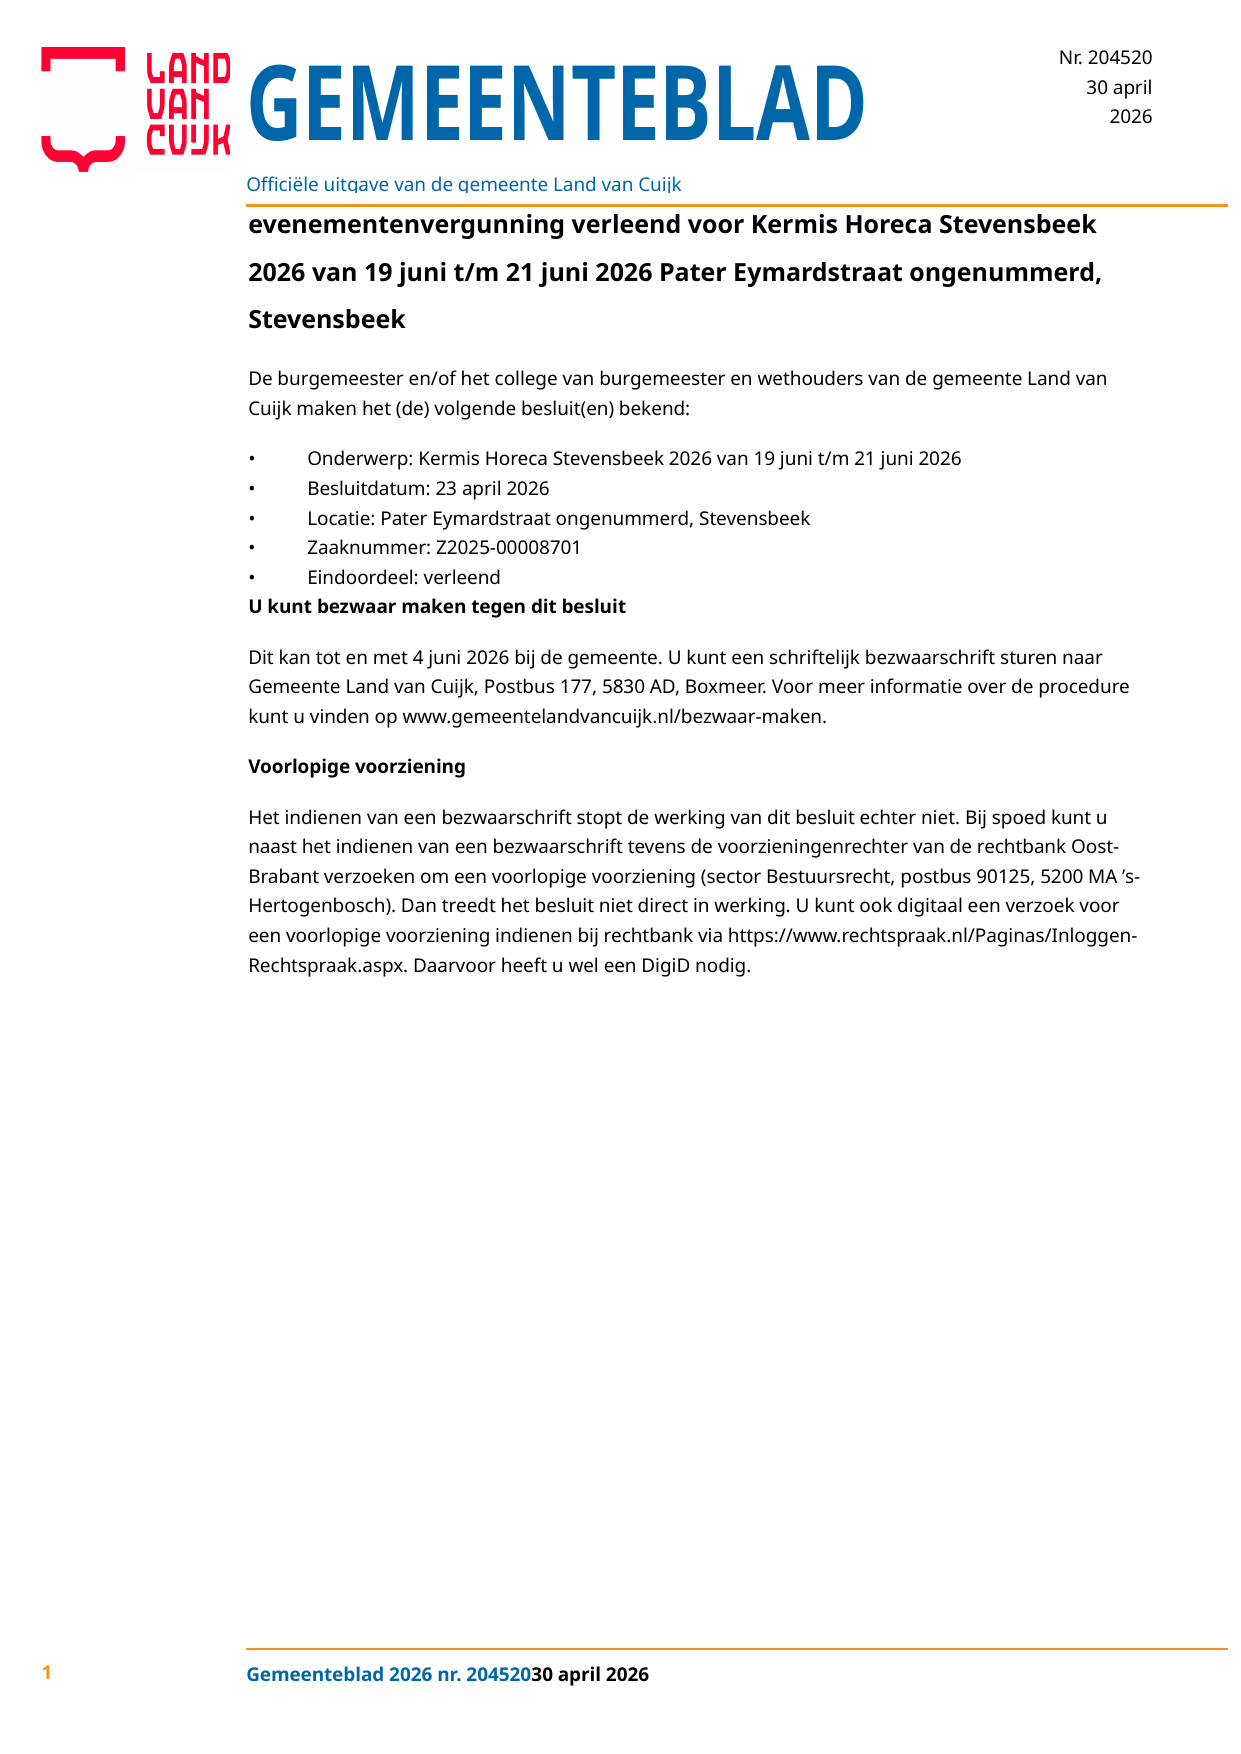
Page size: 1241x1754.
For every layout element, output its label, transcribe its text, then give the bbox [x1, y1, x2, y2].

list Eindoordeel: verleend [248, 564, 1152, 589]
list Zaaknummer: Z2025-00008701 [248, 534, 1152, 560]
text evenementenvergunning verleend voor Kermis Horeca Stevensbeek 2026 van 19 juni t/m 21 juni 2026 Pater Eymardstraat ongenummerd, Stevensbeek [248, 207, 1152, 336]
text Het indienen van een bezwaarschrift stopt de werking van dit besluit echter niet. Bij spoed kunt u naast het indienen van een bezwaarschrift tevens de voorzieningenrechter van de rechtbank Oost-Brabant verzoeken om een voorlopige voorziening (sector Bestuursrecht, postbus 90125, 5200 MA ’s-Hertogenbosch). Dan treedt het besluit niet direct in werking. U kunt ook digitaal een verzoek voor een voorlopige voorziening indienen bij rechtbank via https://www.rechtspraak.nl/Paginas/Inloggen-Rechtspraak.aspx. Daarvoor heeft u wel een DigiD nodig. [248, 804, 1152, 977]
text De burgemeester en/of het college van burgemeester en wethouders van de gemeente Land van Cuijk maken het (de) volgende besluit(en) bekend: [248, 366, 1152, 421]
text Voorlopige voorziening [248, 753, 1152, 779]
list Besluitdatum: 23 april 2026 [248, 475, 1152, 501]
list Locatie: Pater Eymardstraat ongenummerd, Stevensbeek [248, 505, 1152, 530]
list Onderwerp: Kermis Horeca Stevensbeek 2026 van 19 juni t/m 21 juni 2026 [248, 446, 1152, 471]
text Dit kan tot en met 4 juni 2026 bij de gemeente. U kunt een schriftelijk bezwaarschrift sturen naar Gemeente Land van Cuijk, Postbus 177, 5830 AD, Boxmeer. Voor meer informatie over de procedure kunt u vinden op www.gemeentelandvancuijk.nl/bezwaar-maken. [248, 644, 1152, 729]
picture [41, 47, 231, 172]
text U kunt bezwaar maken tegen dit besluit [248, 593, 1152, 619]
